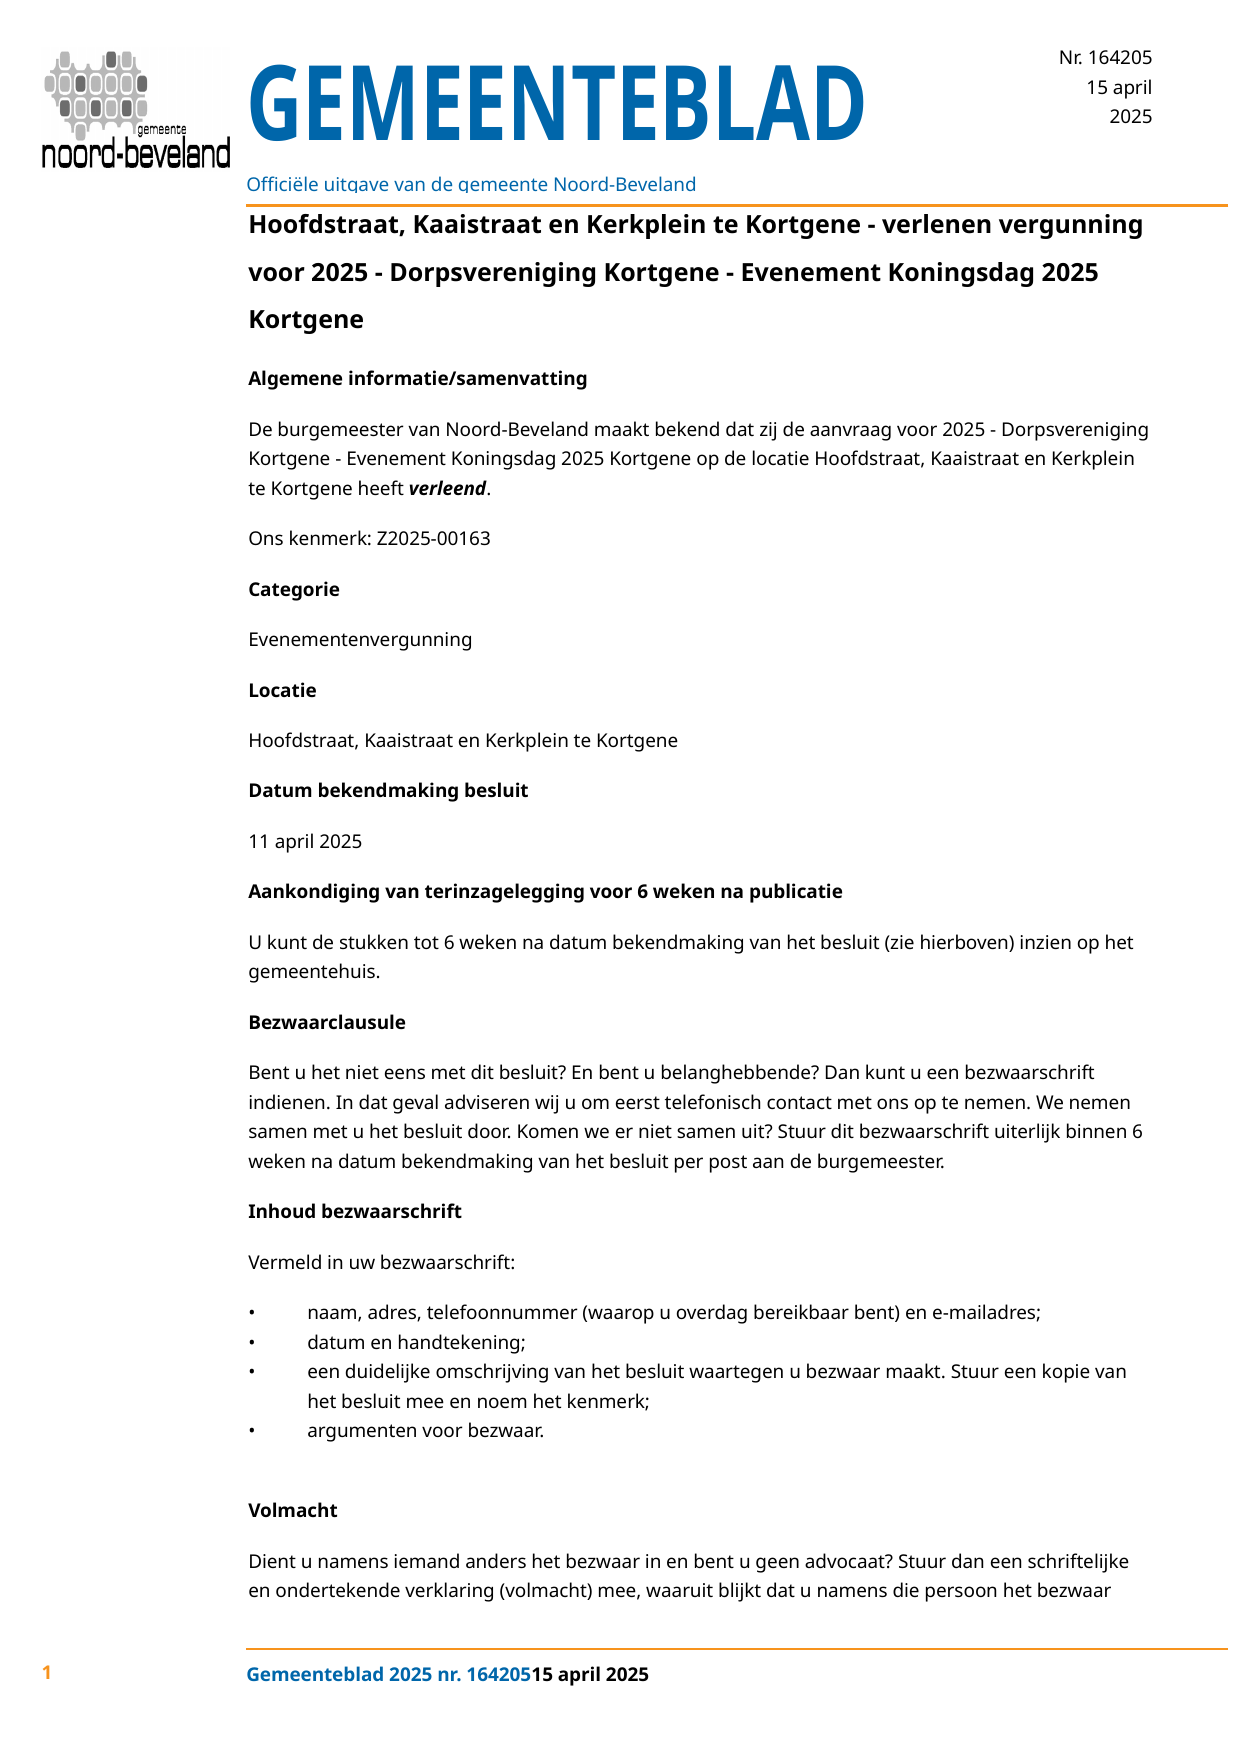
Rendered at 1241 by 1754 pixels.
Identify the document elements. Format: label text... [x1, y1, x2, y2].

text Dient u namens iemand anders het bezwaar in en bent u geen advocaat? Stuur dan een schriftelijke en ondertekende verklaring (volmacht) mee, waaruit blijkt dat u namens die persoon het bezwaar [248, 1548, 1152, 1603]
text Bezwaarclausule [248, 1009, 1152, 1034]
text Hoofdstraat, Kaaistraat en Kerkplein te Kortgene - verlenen vergunning voor 2025 - Dorpsvereniging Kortgene - Evenement Koningsdag 2025 Kortgene [248, 207, 1152, 336]
text De burgemeester van Noord-Beveland maakt bekend dat zij de aanvraag voor 2025 - Dorpsvereniging Kortgene - Evenement Koningsdag 2025 Kortgene op de locatie Hoofdstraat, Kaaistraat en Kerkplein te Kortgene heeft verleend. [248, 416, 1152, 501]
text Inhoud bezwaarschrift [248, 1198, 1152, 1224]
text Aankondiging van terinzagelegging voor 6 weken na publicatie [248, 878, 1152, 904]
list een duidelijke omschrijving van het besluit waartegen u bezwaar maakt. Stuur een kopie van het besluit mee en noem het kenmerk; [248, 1358, 1152, 1414]
list datum en handtekening; [248, 1329, 1152, 1354]
text Datum bekendmaking besluit [248, 778, 1152, 803]
picture [41, 47, 231, 172]
text Ons kenmerk: Z2025-00163 [248, 526, 1152, 551]
text Categorie [248, 576, 1152, 602]
text Locatie [248, 677, 1152, 702]
text 11 april 2025 [248, 828, 1152, 854]
text Algemene informatie/samenvatting [248, 366, 1152, 391]
text Hoofdstraat, Kaaistraat en Kerkplein te Kortgene [248, 727, 1152, 753]
text U kunt de stukken tot 6 weken na datum bekendmaking van het besluit (zie hierboven) inzien op het gemeentehuis. [248, 929, 1152, 984]
list naam, adres, telefoonnummer (waarop u overdag bereikbaar bent) en e-mailadres; [248, 1299, 1152, 1325]
text Evenementenvergunning [248, 626, 1152, 652]
text Bent u het niet eens met dit besluit? En bent u belanghebbende? Dan kunt u een bezwaarschrift indienen. In dat geval adviseren wij u om eerst telefonisch contact met ons op te nemen. We nemen samen met u het besluit door. Komen we er niet samen uit? Stuur dit bezwaarschrift uiterlijk binnen 6 weken na datum bekendmaking van het besluit per post aan de burgemeester. [248, 1059, 1152, 1174]
text Volmacht [248, 1498, 1152, 1523]
list argumenten voor bezwaar. [248, 1418, 1152, 1443]
text Vermeld in uw bezwaarschrift: [248, 1249, 1152, 1274]
